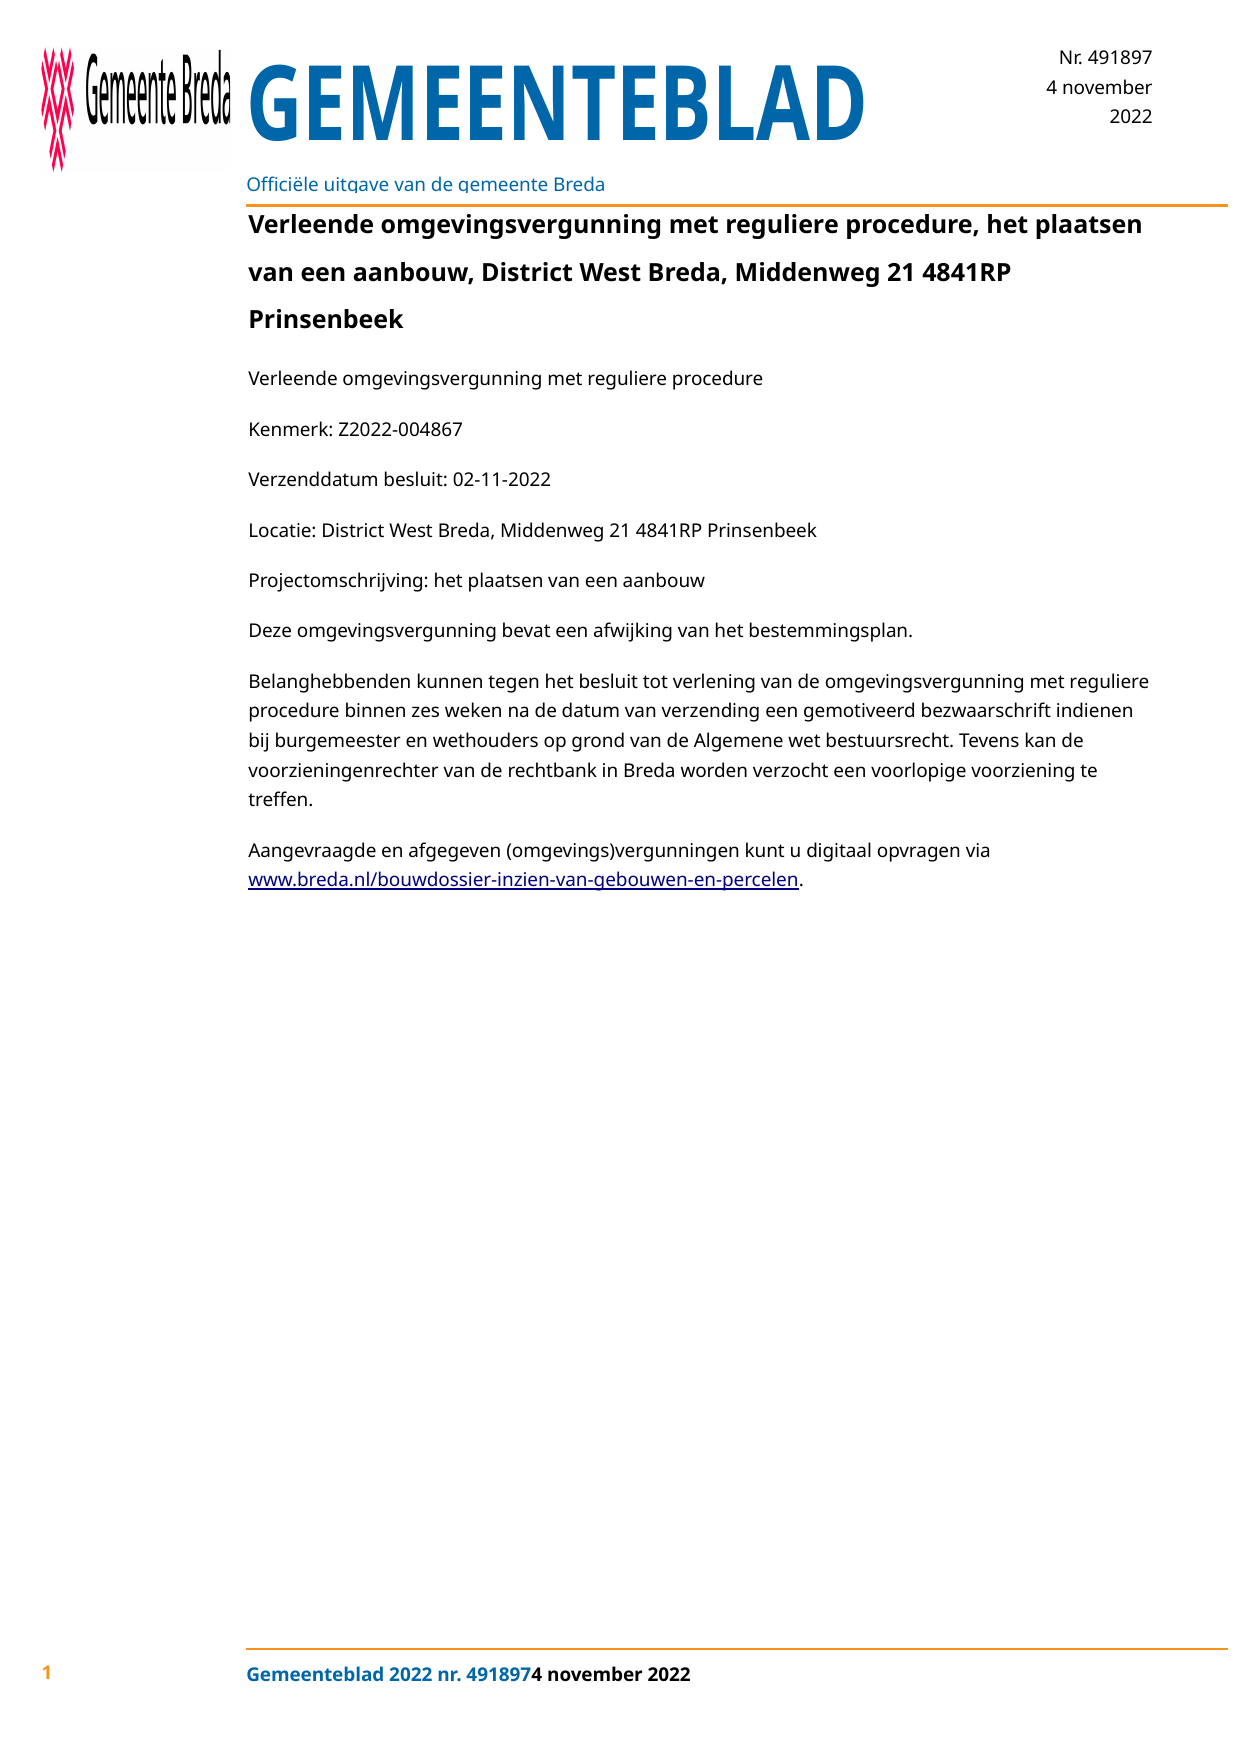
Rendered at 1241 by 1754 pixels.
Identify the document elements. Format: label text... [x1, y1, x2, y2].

picture [41, 47, 231, 172]
text Deze omgevingsvergunning bevat een afwijking van het bestemmingsplan. [248, 618, 1152, 643]
text Belanghebbenden kunnen tegen het besluit tot verlening van de omgevingsvergunning met reguliere procedure binnen zes weken na de datum van verzending een gemotiveerd bezwaarschrift indienen bij burgemeester en wethouders op grond van de Algemene wet bestuursrecht. Tevens kan de voorzieningenrechter van de rechtbank in Breda worden verzocht een voorlopige voorziening te treffen. [248, 668, 1152, 812]
text Verzenddatum besluit: 02-11-2022 [248, 466, 1152, 492]
text Kenmerk: Z2022-004867 [248, 416, 1152, 442]
text Aangevraagde en afgegeven (omgevings)vergunningen kunt u digitaal opvragen via www.breda.nl/bouwdossier-inzien-van-gebouwen-en-percelen. [248, 837, 1152, 892]
text Projectomschrijving: het plaatsen van een aanbouw [248, 567, 1152, 593]
text Verleende omgevingsvergunning met reguliere procedure, het plaatsen van een aanbouw, District West Breda, Middenweg 21 4841RP Prinsenbeek [248, 207, 1152, 336]
text Verleende omgevingsvergunning met reguliere procedure [248, 366, 1152, 391]
text Locatie: District West Breda, Middenweg 21 4841RP Prinsenbeek [248, 517, 1152, 542]
